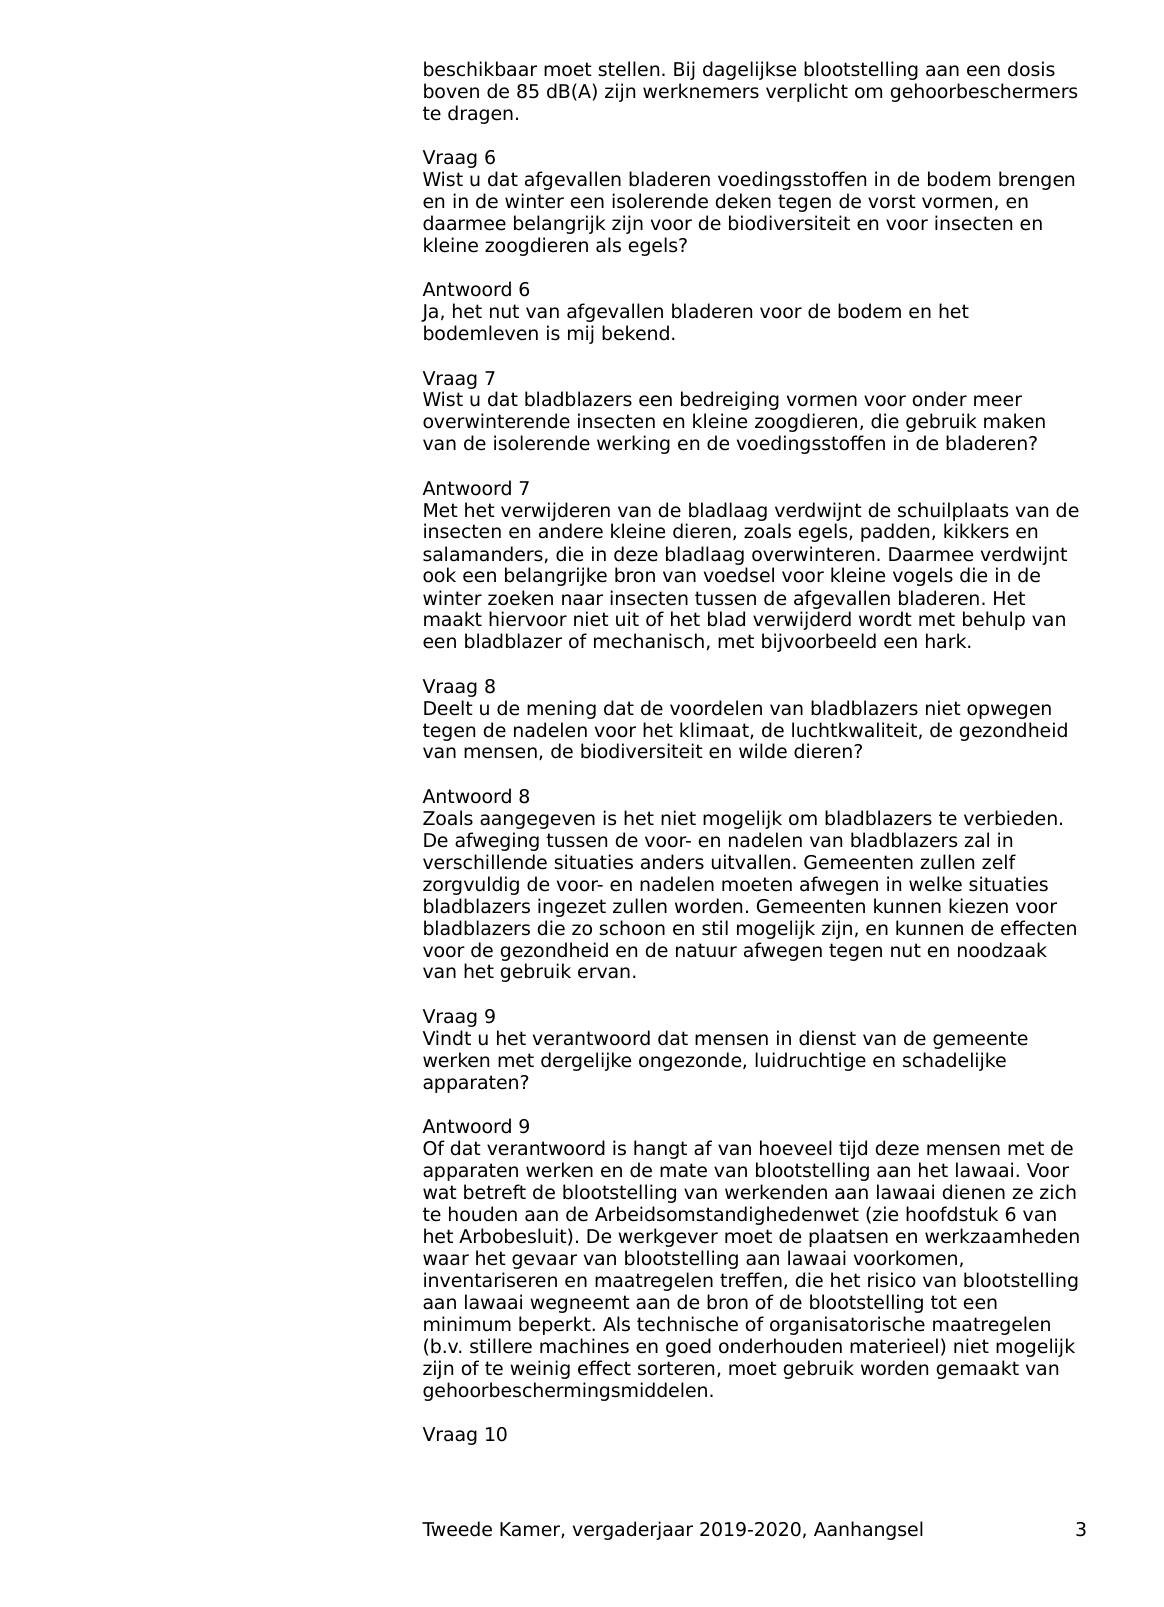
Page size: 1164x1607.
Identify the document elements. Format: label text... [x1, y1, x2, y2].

text Wist u dat afgevallen bladeren voedingsstoffen in de bodem brengen en in de winter een isolerende deken tegen de vorst vormen, en daarmee belangrijk zijn voor de biodiversiteit en voor insecten en kleine zoogdieren als egels? [422, 169, 1087, 257]
text Deelt u de mening dat de voordelen van bladblazers niet opwegen tegen de nadelen voor het klimaat, de luchtkwaliteit, de gezondheid van mensen, de biodiversiteit en wilde dieren? [422, 697, 1087, 763]
text Zoals aangegeven is het niet mogelijk om bladblazers te verbieden. De afweging tussen de voor- en nadelen van bladblazers zal in verschillende situaties anders uitvallen. Gemeenten zullen zelf zorgvuldig de voor- en nadelen moeten afwegen in welke situaties bladblazers ingezet zullen worden. Gemeenten kunnen kiezen voor bladblazers die zo schoon en stil mogelijk zijn, en kunnen de effecten voor de gezondheid en de natuur afwegen tegen nut en noodzaak van het gebruik ervan. [422, 808, 1087, 983]
text Vraag 10 [422, 1424, 1087, 1446]
text beschikbaar moet stellen. Bij dagelijkse blootstelling aan een dosis boven de 85 dB(A) zijn werknemers verplicht om gehoorbeschermers te dragen. [422, 59, 1087, 125]
text Antwoord 9 [422, 1116, 1087, 1138]
text Wist u dat bladblazers een bedreiging vormen voor onder meer overwinterende insecten en kleine zoogdieren, die gebruik maken van de isolerende werking en de voedingsstoffen in de bladeren? [422, 389, 1087, 455]
text Vraag 7 [422, 367, 1087, 389]
text Vraag 6 [422, 147, 1087, 169]
text Antwoord 7 [422, 477, 1087, 499]
text Antwoord 6 [422, 279, 1087, 301]
text Vraag 8 [422, 676, 1087, 697]
text Met het verwijderen van de bladlaag verdwijnt de schuilplaats van de insecten en andere kleine dieren, zoals egels, padden, kikkers en salamanders, die in deze bladlaag overwinteren. Daarmee verdwijnt ook een belangrijke bron van voedsel voor kleine vogels die in de winter zoeken naar insecten tussen de afgevallen bladeren. Het maakt hiervoor niet uit of het blad verwijderd wordt met behulp van een bladblazer of mechanisch, met bijvoorbeeld een hark. [422, 499, 1087, 653]
text Vindt u het verantwoord dat mensen in dienst van de gemeente werken met dergelijke ongezonde, luidruchtige en schadelijke apparaten? [422, 1028, 1087, 1093]
text Ja, het nut van afgevallen bladeren voor de bodem en het bodemleven is mij bekend. [422, 301, 1087, 345]
text Of dat verantwoord is hangt af van hoeveel tijd deze mensen met de apparaten werken en de mate van blootstelling aan het lawaai. Voor wat betreft de blootstelling van werkenden aan lawaai dienen ze zich te houden aan de Arbeidsomstandighedenwet (zie hoofdstuk 6 van het Arbobesluit). De werkgever moet de plaatsen en werkzaamheden waar het gevaar van blootstelling aan lawaai voorkomen, inventariseren en maatregelen treffen, die het risico van blootstelling aan lawaai wegneemt aan de bron of de blootstelling tot een minimum beperkt. Als technische of organisatorische maatregelen (b.v. stillere machines en goed onderhouden materieel) niet mogelijk zijn of te weinig effect sorteren, moet gebruik worden gemaakt van gehoorbeschermingsmiddelen. [422, 1138, 1087, 1401]
text Antwoord 8 [422, 786, 1087, 808]
text Vraag 9 [422, 1006, 1087, 1028]
